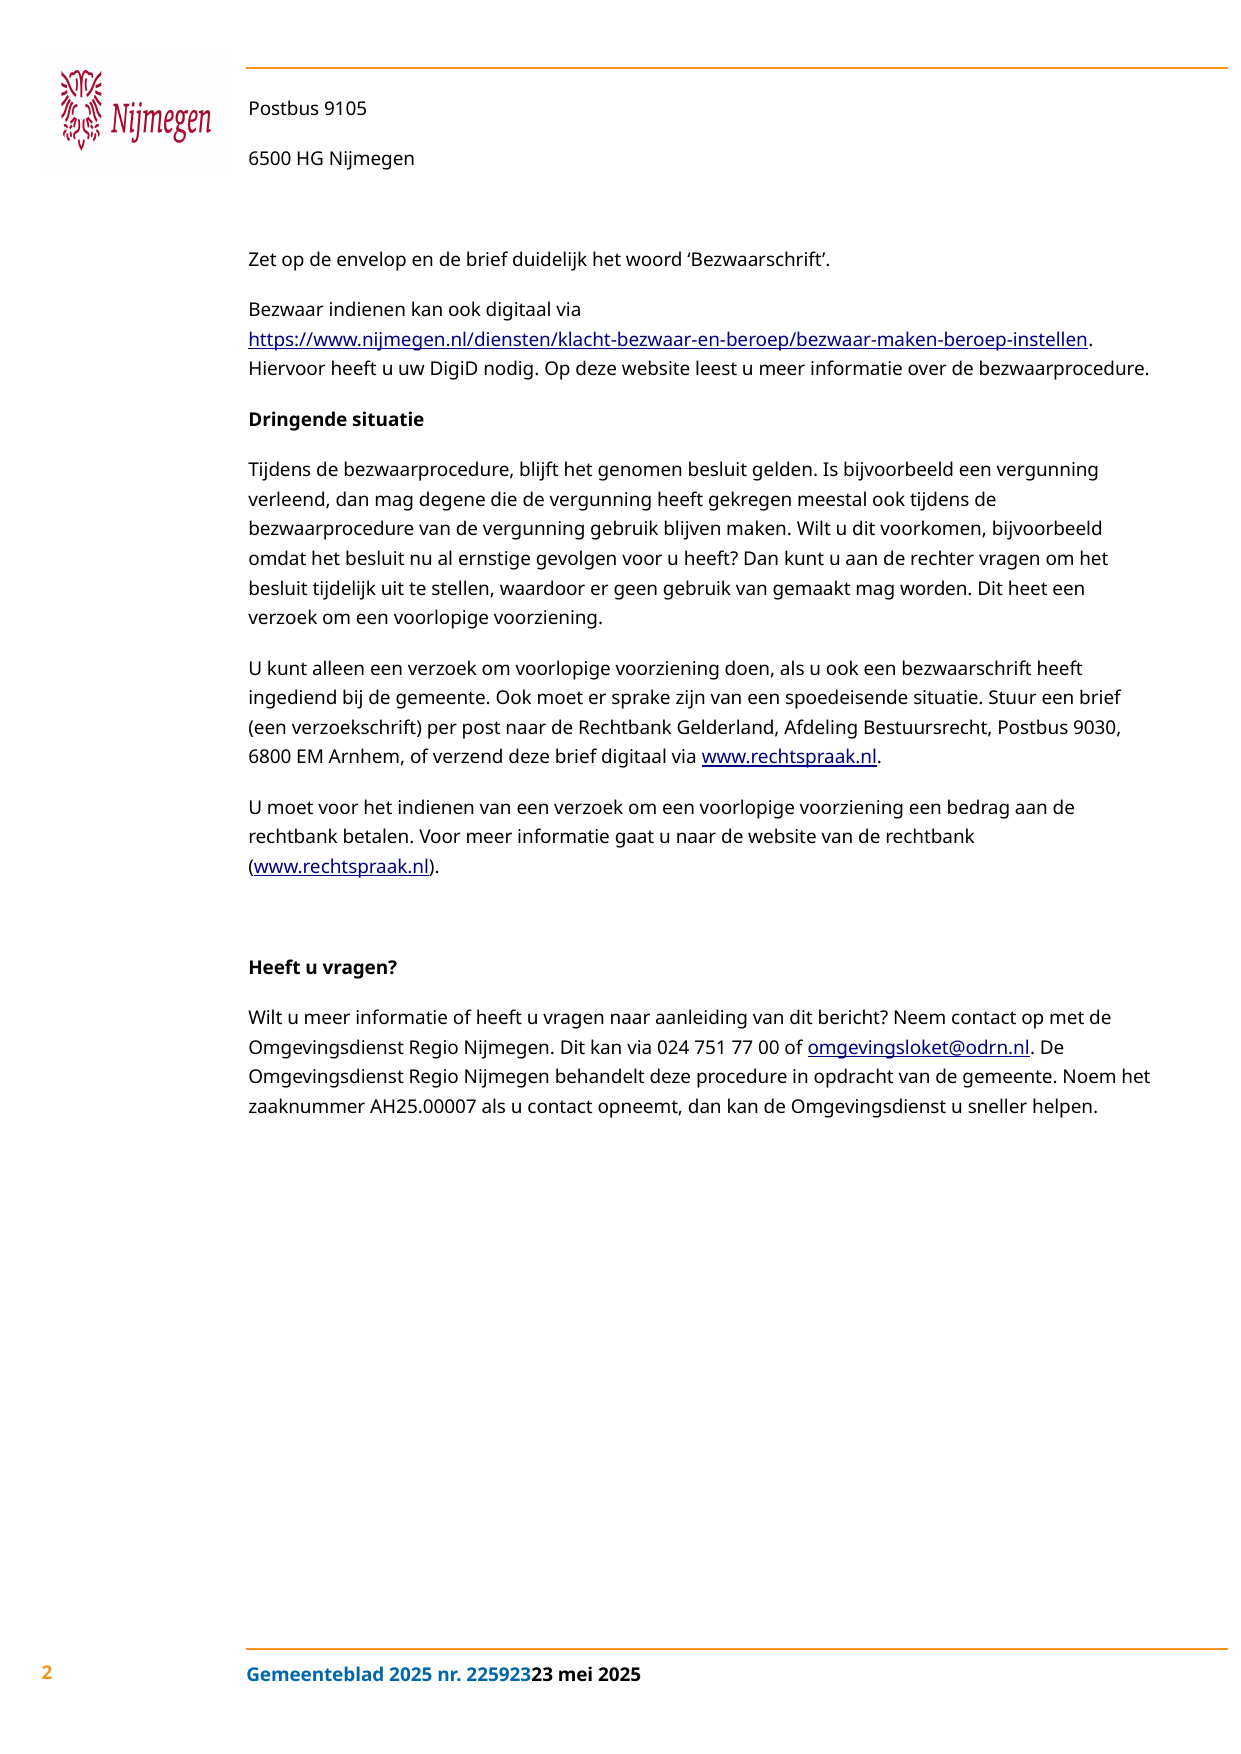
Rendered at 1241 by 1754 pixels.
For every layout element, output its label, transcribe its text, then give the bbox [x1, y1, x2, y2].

text Zet op de envelop en de brief duidelijk het woord ‘Bezwaarschrift’. [248, 246, 1152, 272]
text Heeft u vragen? [248, 954, 1152, 980]
text Wilt u meer informatie of heeft u vragen naar aanleiding van dit bericht? Neem contact op met de Omgevingsdienst Regio Nijmegen. Dit kan via 024 751 77 00 of omgevingsloket@odrn.nl. De Omgevingsdienst Regio Nijmegen behandelt deze procedure in opdracht van de gemeente. Noem het zaaknummer AH25.00007 als u contact opneemt, dan kan de Omgevingsdienst u sneller helpen. [248, 1004, 1152, 1119]
text U moet voor het indienen van een verzoek om een voorlopige voorziening een bedrag aan de rechtbank betalen. Voor meer informatie gaat u naar de website van de rechtbank (www.rechtspraak.nl). [248, 794, 1152, 879]
text Dringende situatie [248, 406, 1152, 432]
text 6500 HG Nijmegen [248, 145, 1152, 171]
text Tijdens de bezwaarprocedure, blijft het genomen besluit gelden. Is bijvoorbeeld een vergunning verleend, dan mag degene die de vergunning heeft gekregen meestal ook tijdens de bezwaarprocedure van de vergunning gebruik blijven maken. Wilt u dit voorkomen, bijvoorbeeld omdat het besluit nu al ernstige gevolgen voor u heeft? Dan kunt u aan de rechter vragen om het besluit tijdelijk uit te stellen, waardoor er geen gebruik van gemaakt mag worden. Dit heet een verzoek om een voorlopige voorziening. [248, 456, 1152, 630]
text Bezwaar indienen kan ook digitaal via https://www.nijmegen.nl/diensten/klacht-bezwaar-en-beroep/bezwaar-maken-beroep-instellen. Hiervoor heeft u uw DigiD nodig. Op deze website leest u meer informatie over de bezwaarprocedure. [248, 296, 1152, 381]
picture [41, 47, 231, 172]
text Postbus 9105 [248, 95, 1152, 121]
text U kunt alleen een verzoek om voorlopige voorziening doen, als u ook een bezwaarschrift heeft ingediend bij de gemeente. Ook moet er sprake zijn van een spoedeisende situatie. Stuur een brief (een verzoekschrift) per post naar de Rechtbank Gelderland, Afdeling Bestuursrecht, Postbus 9030, 6800 EM Arnhem, of verzend deze brief digitaal via www.rechtspraak.nl. [248, 655, 1152, 769]
